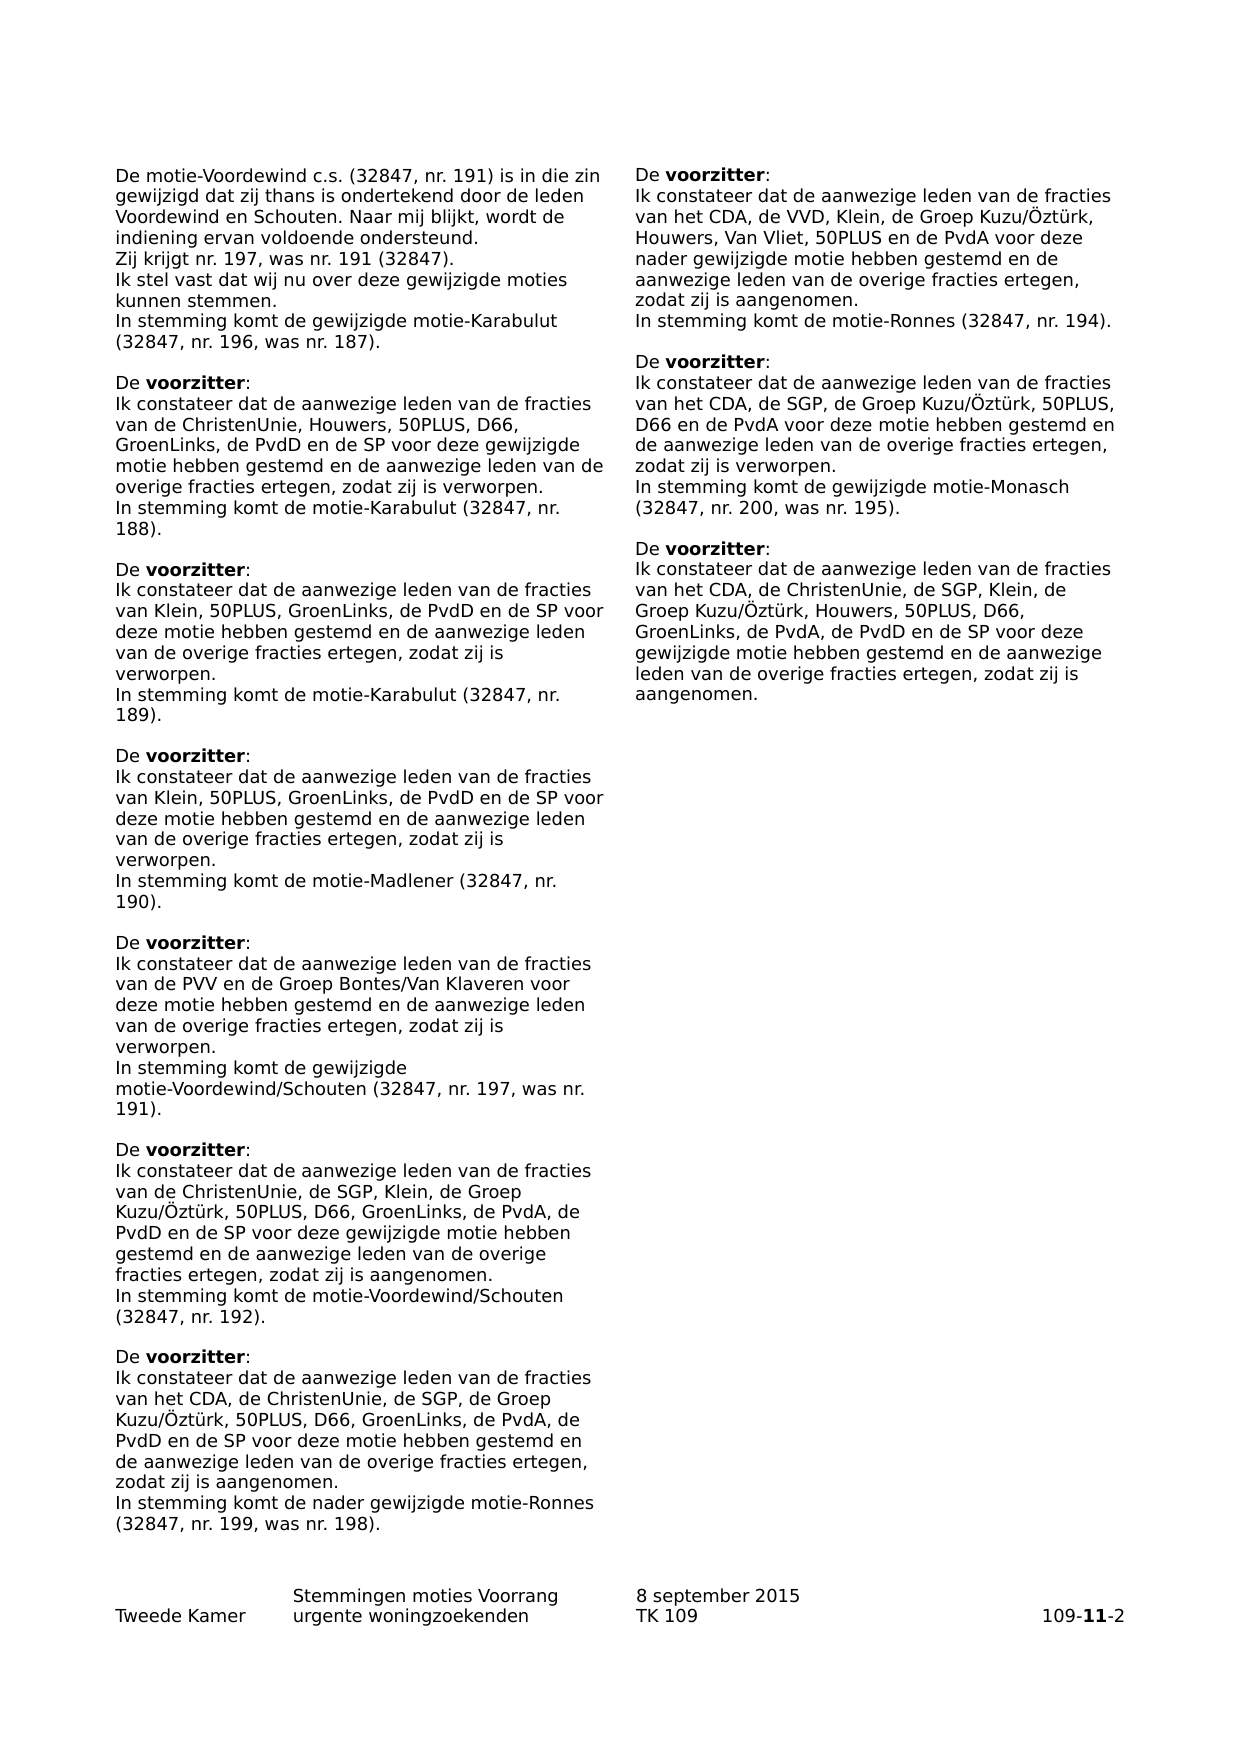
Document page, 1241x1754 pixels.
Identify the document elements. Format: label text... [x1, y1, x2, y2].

text Ik constateer dat de aanwezige leden van de fracties van het CDA, de VVD, Klein, de Groep Kuzu/Öztürk, Houwers, Van Vliet, 50PLUS en de PvdA voor deze nader gewijzigde motie hebben gestemd en de aanwezige leden van de overige fracties ertegen, zodat zij is aangenomen. [635, 186, 1125, 311]
text Ik constateer dat de aanwezige leden van de fracties van het CDA, de SGP, de Groep Kuzu/Öztürk, 50PLUS, D66 en de PvdA voor deze motie hebben gestemd en de aanwezige leden van de overige fracties ertegen, zodat zij is verworpen. [635, 373, 1125, 477]
text Ik constateer dat de aanwezige leden van de fracties van de ChristenUnie, Houwers, 50PLUS, D66, GroenLinks, de PvdD en de SP voor deze gewijzigde motie hebben gestemd en de aanwezige leden van de overige fracties ertegen, zodat zij is verworpen. [115, 393, 605, 498]
text Ik constateer dat de aanwezige leden van de fracties van het CDA, de ChristenUnie, de SGP, de Groep Kuzu/Öztürk, 50PLUS, D66, GroenLinks, de PvdA, de PvdD en de SP voor deze motie hebben gestemd en de aanwezige leden van de overige fracties ertegen, zodat zij is aangenomen. [115, 1368, 605, 1493]
text In stemming komt de motie-Ronnes (32847, nr. 194). [635, 311, 1125, 332]
text Ik constateer dat de aanwezige leden van de fracties van Klein, 50PLUS, GroenLinks, de PvdD en de SP voor deze motie hebben gestemd en de aanwezige leden van de overige fracties ertegen, zodat zij is verworpen. [115, 580, 605, 684]
text De voorzitter: [115, 932, 605, 953]
text In stemming komt de motie-Karabulut (32847, nr. 189). [115, 684, 605, 726]
text De motie-Voordewind c.s. (32847, nr. 191) is in die zin gewijzigd dat zij thans is ondertekend door de leden Voordewind en Schouten. Naar mij blijkt, wordt de indiening ervan voldoende ondersteund. [115, 165, 605, 249]
text De voorzitter: [115, 559, 605, 580]
text De voorzitter: [115, 1347, 605, 1368]
text De voorzitter: [115, 746, 605, 767]
text In stemming komt de motie-Karabulut (32847, nr. 188). [115, 498, 605, 539]
text Ik constateer dat de aanwezige leden van de fracties van de PVV en de Groep Bontes/Van Klaveren voor deze motie hebben gestemd en de aanwezige leden van de overige fracties ertegen, zodat zij is verworpen. [115, 953, 605, 1057]
text In stemming komt de motie-Madlener (32847, nr. 190). [115, 871, 605, 912]
text In stemming komt de motie-Voordewind/Schouten (32847, nr. 192). [115, 1286, 605, 1327]
text Zij krijgt nr. 197, was nr. 191 (32847). [115, 249, 605, 269]
text De voorzitter: [635, 538, 1125, 559]
text De voorzitter: [635, 352, 1125, 373]
text Ik constateer dat de aanwezige leden van de fracties van Klein, 50PLUS, GroenLinks, de PvdD en de SP voor deze motie hebben gestemd en de aanwezige leden van de overige fracties ertegen, zodat zij is verworpen. [115, 767, 605, 871]
text Ik stel vast dat wij nu over deze gewijzigde moties kunnen stemmen. [115, 269, 605, 311]
text In stemming komt de gewijzigde motie-Voordewind/Schouten (32847, nr. 197, was nr. 191). [115, 1057, 605, 1120]
text In stemming komt de nader gewijzigde motie-Ronnes (32847, nr. 199, was nr. 198). [115, 1493, 605, 1535]
text Ik constateer dat de aanwezige leden van de fracties van de ChristenUnie, de SGP, Klein, de Groep Kuzu/Öztürk, 50PLUS, D66, GroenLinks, de PvdA, de PvdD en de SP voor deze gewijzigde motie hebben gestemd en de aanwezige leden van de overige fracties ertegen, zodat zij is aangenomen. [115, 1161, 605, 1286]
text Ik constateer dat de aanwezige leden van de fracties van het CDA, de ChristenUnie, de SGP, Klein, de Groep Kuzu/Öztürk, Houwers, 50PLUS, D66, GroenLinks, de PvdA, de PvdD en de SP voor deze gewijzigde motie hebben gestemd en de aanwezige leden van de overige fracties ertegen, zodat zij is aangenomen. [635, 559, 1125, 705]
text In stemming komt de gewijzigde motie-Monasch (32847, nr. 200, was nr. 195). [635, 477, 1125, 518]
text De voorzitter: [115, 373, 605, 393]
text In stemming komt de gewijzigde motie-Karabulut (32847, nr. 196, was nr. 187). [115, 311, 605, 353]
text De voorzitter: [635, 165, 1125, 186]
text De voorzitter: [115, 1140, 605, 1161]
